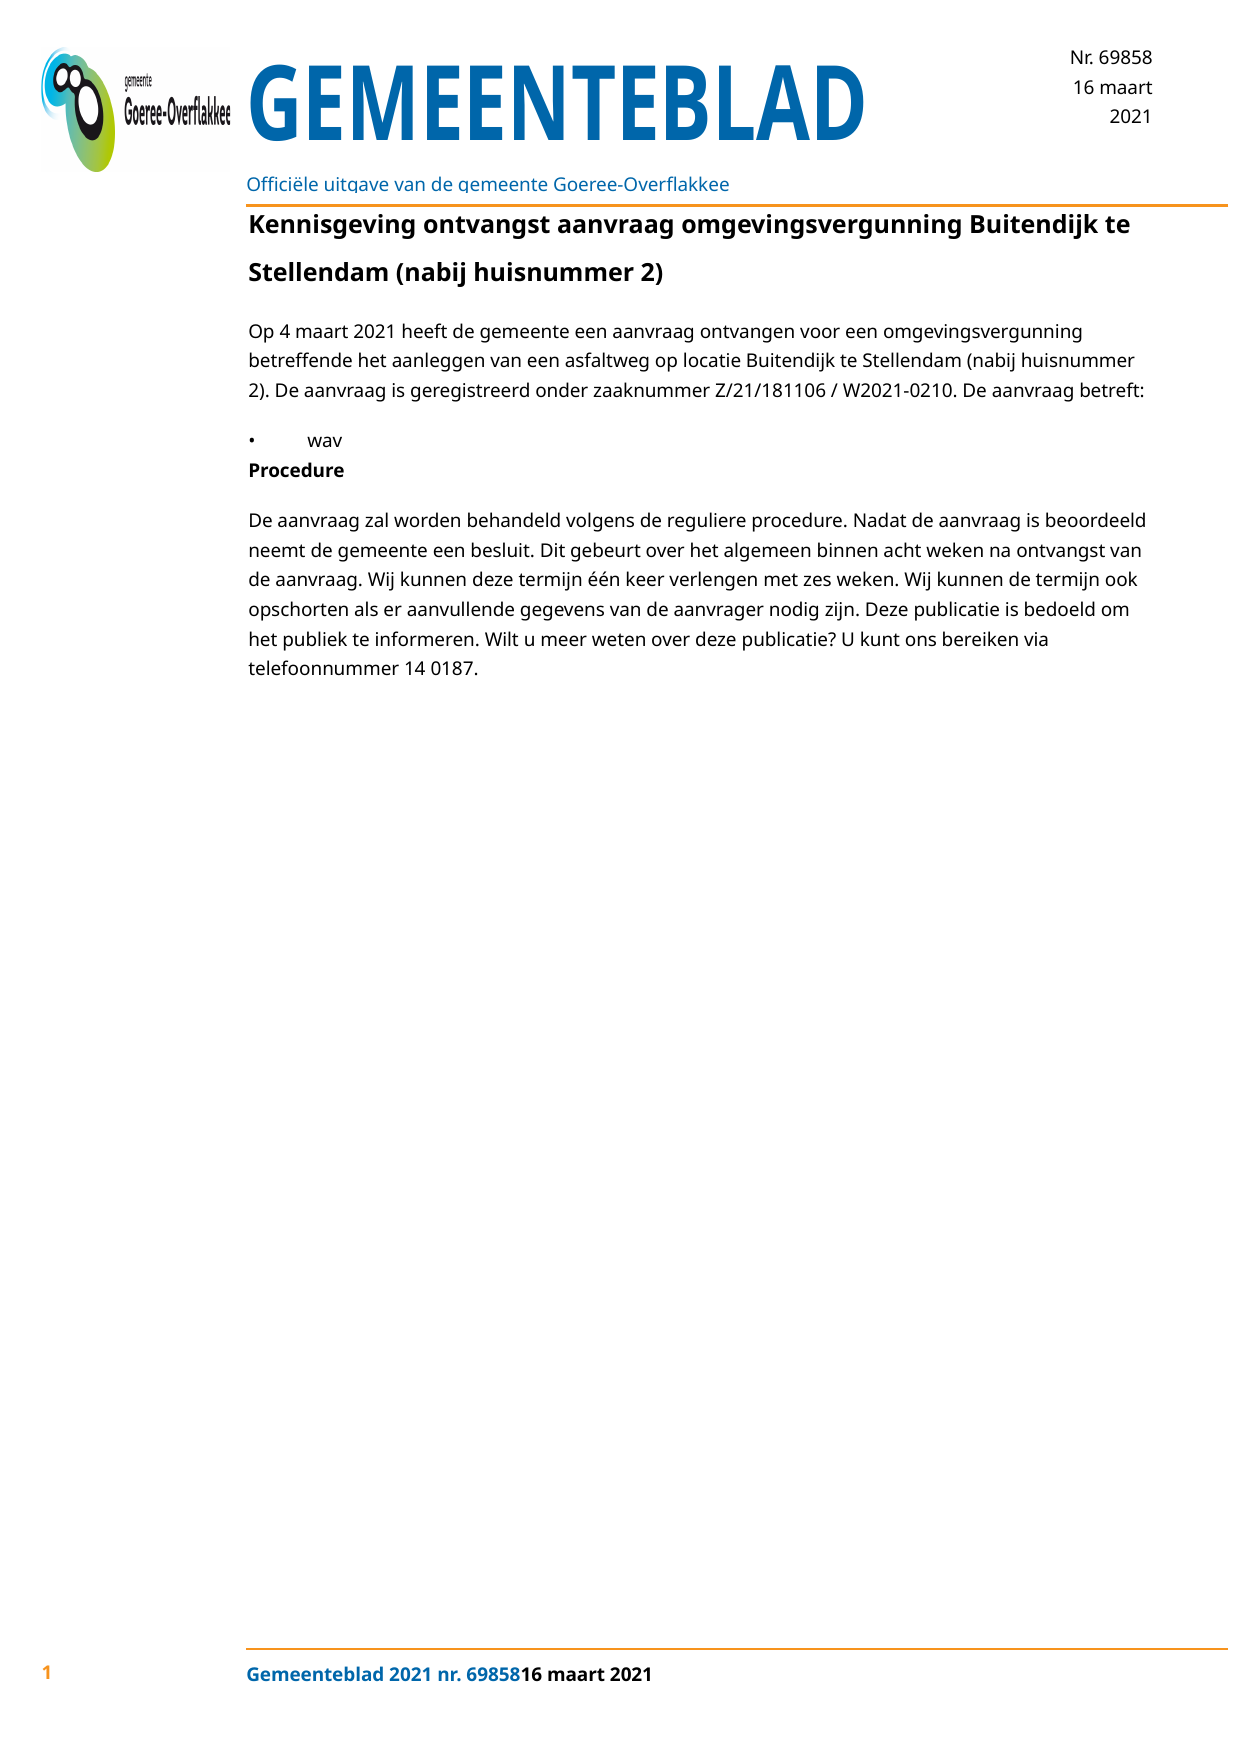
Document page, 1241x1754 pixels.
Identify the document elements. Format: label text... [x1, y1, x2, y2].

text Op 4 maart 2021 heeft de gemeente een aanvraag ontvangen voor een omgevingsvergunning betreffende het aanleggen van een asfaltweg op locatie Buitendijk te Stellendam (nabij huisnummer 2). De aanvraag is geregistreerd onder zaaknummer Z/21/181106 / W2021-0210. De aanvraag betreft: [248, 318, 1152, 403]
text Procedure [248, 457, 1152, 483]
text De aanvraag zal worden behandeld volgens de reguliere procedure. Nadat de aanvraag is beoordeeld neemt de gemeente een besluit. Dit gebeurt over het algemeen binnen acht weken na ontvangst van de aanvraag. Wij kunnen deze termijn één keer verlengen met zes weken. Wij kunnen de termijn ook opschorten als er aanvullende gegevens van de aanvrager nodig zijn. Deze publicatie is bedoeld om het publiek te informeren. Wilt u meer weten over deze publicatie? U kunt ons bereiken via telefoonnummer 14 0187. [248, 507, 1152, 681]
picture [41, 47, 231, 172]
list wav [248, 427, 1152, 453]
text Kennisgeving ontvangst aanvraag omgevingsvergunning Buitendijk te Stellendam (nabij huisnummer 2) [248, 207, 1152, 288]
